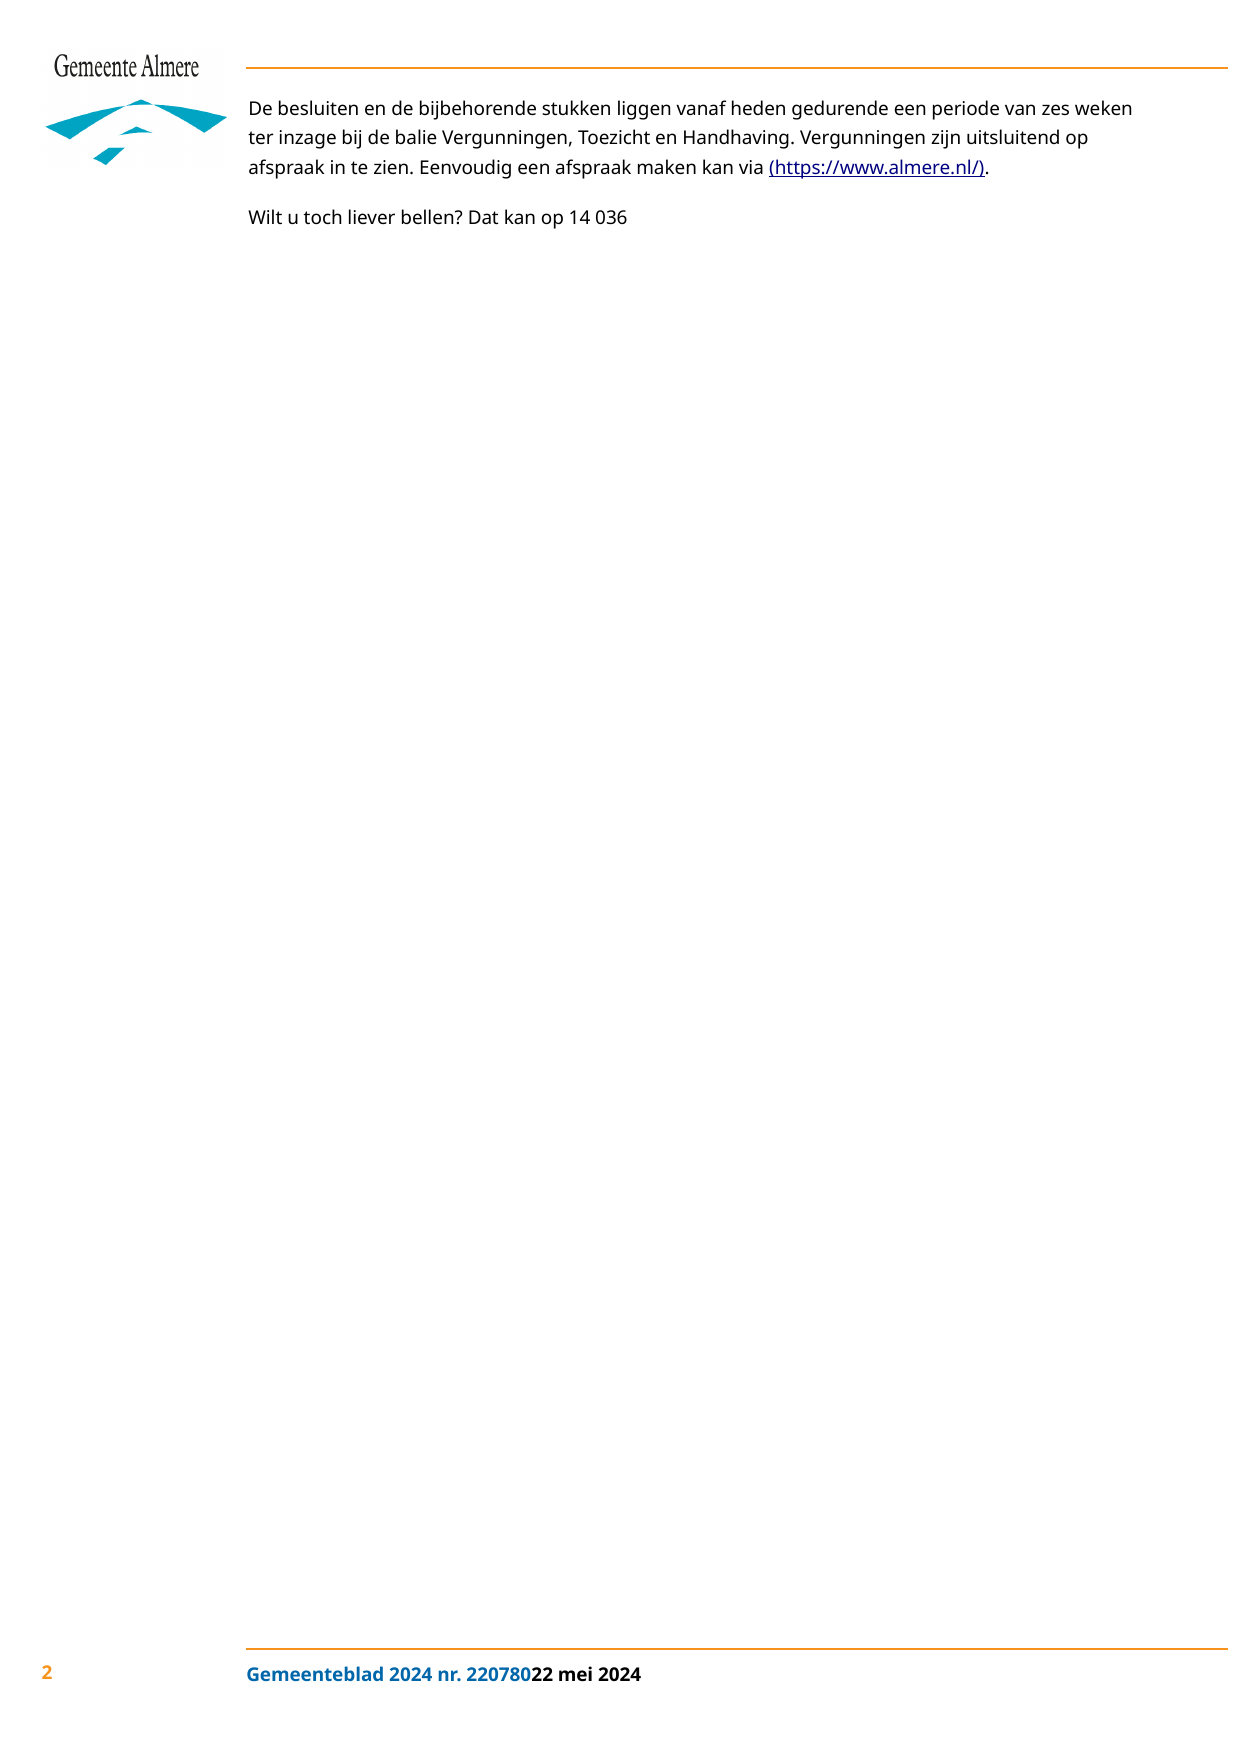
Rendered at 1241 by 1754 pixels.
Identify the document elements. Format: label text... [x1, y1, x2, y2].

text De besluiten en de bijbehorende stukken liggen vanaf heden gedurende een periode van zes weken ter inzage bij de balie Vergunningen, Toezicht en Handhaving. Vergunningen zijn uitsluitend op afspraak in te zien. Eenvoudig een afspraak maken kan via (https://www.almere.nl/). [248, 95, 1152, 180]
text Wilt u toch liever bellen? Dat kan op 14 036 [248, 204, 1152, 230]
picture [41, 47, 231, 172]
